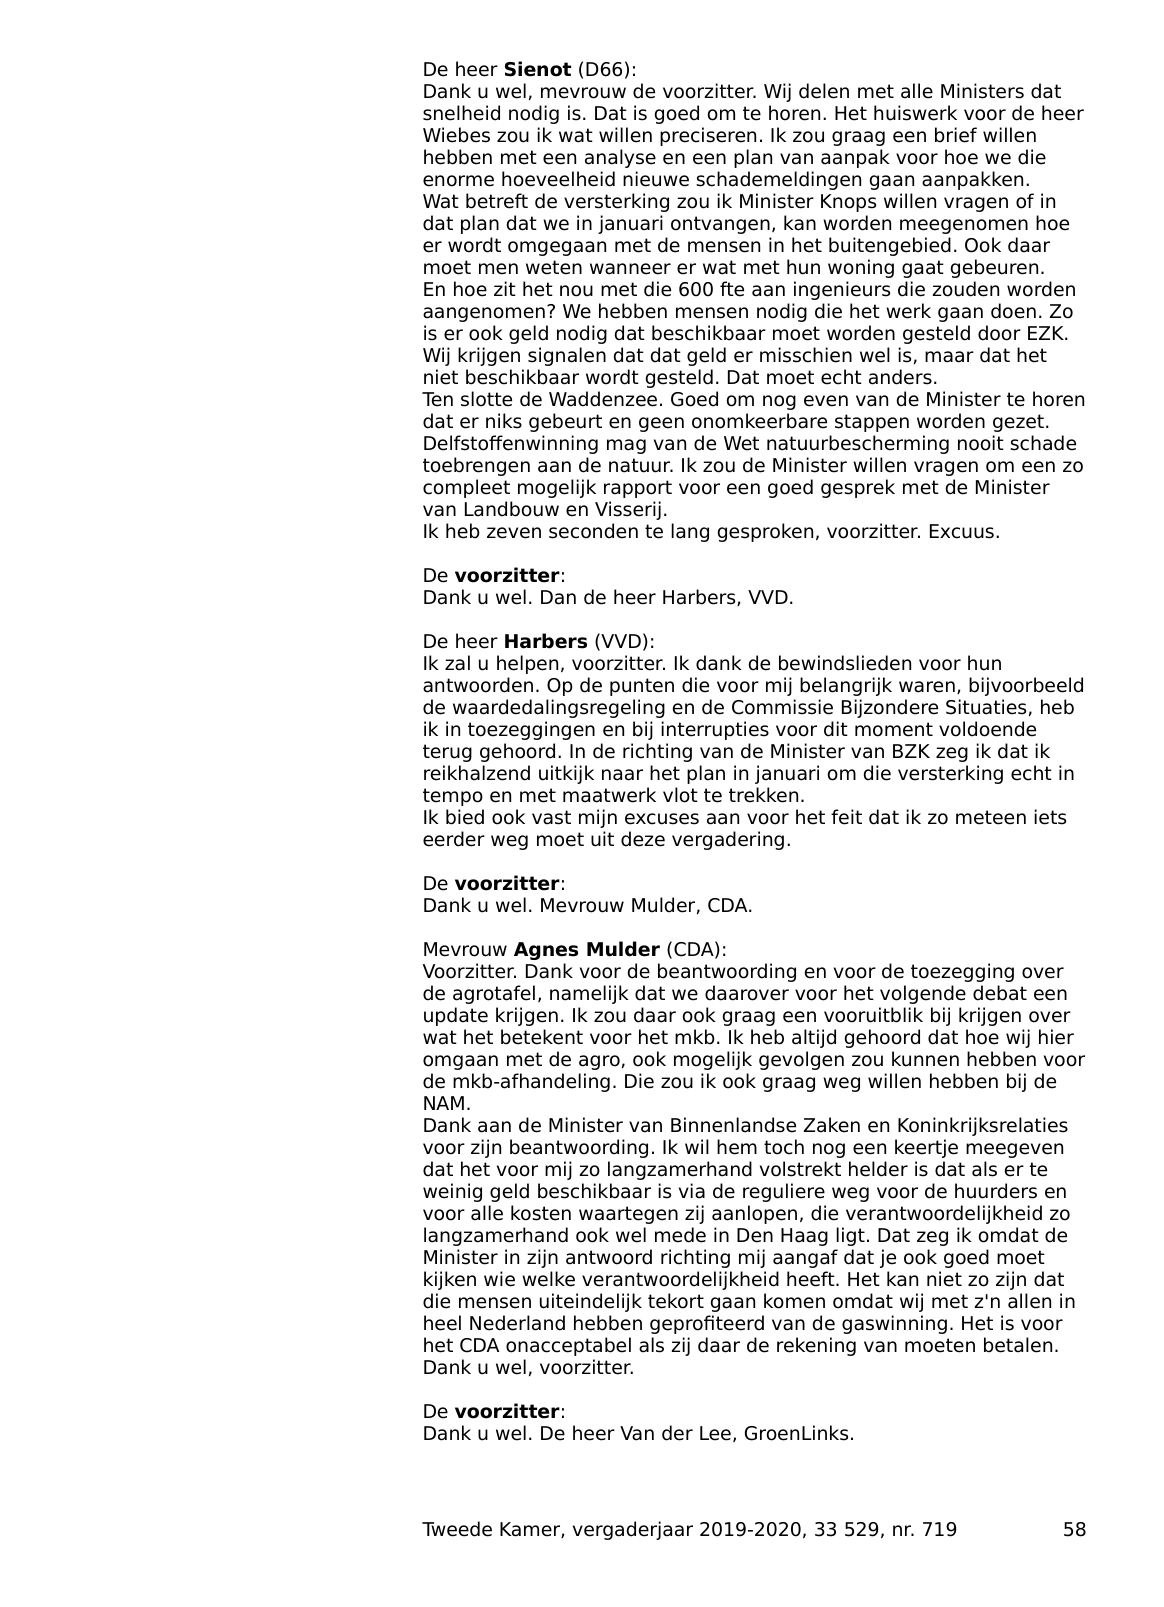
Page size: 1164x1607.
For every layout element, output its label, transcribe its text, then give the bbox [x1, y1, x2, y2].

text Wat betreft de versterking zou ik Minister Knops willen vragen of in dat plan dat we in januari ontvangen, kan worden meegenomen hoe er wordt omgegaan met de mensen in het buitengebied. Ook daar moet men weten wanneer er wat met hun woning gaat gebeuren. [422, 191, 1087, 279]
text Mevrouw Agnes Mulder (CDA): [422, 939, 1087, 961]
text Ik bied ook vast mijn excuses aan voor het feit dat ik zo meteen iets eerder weg moet uit deze vergadering. [422, 807, 1087, 851]
text De heer Harbers (VVD): [422, 631, 1087, 653]
text Dank u wel, mevrouw de voorzitter. Wij delen met alle Ministers dat snelheid nodig is. Dat is goed om te horen. Het huiswerk voor de heer Wiebes zou ik wat willen preciseren. Ik zou graag een brief willen hebben met een analyse en een plan van aanpak voor hoe we die enorme hoeveelheid nieuwe schademeldingen gaan aanpakken. [422, 81, 1087, 191]
text Dank u wel, voorzitter. [422, 1357, 1087, 1379]
text Dank u wel. Mevrouw Mulder, CDA. [422, 895, 1087, 917]
text Ik zal u helpen, voorzitter. Ik dank de bewindslieden voor hun antwoorden. Op de punten die voor mij belangrijk waren, bijvoorbeeld de waardedalingsregeling en de Commissie Bijzondere Situaties, heb ik in toezeggingen en bij interrupties voor dit moment voldoende terug gehoord. In de richting van de Minister van BZK zeg ik dat ik reikhalzend uitkijk naar het plan in januari om die versterking echt in tempo en met maatwerk vlot te trekken. [422, 653, 1087, 807]
text Dank u wel. Dan de heer Harbers, VVD. [422, 587, 1087, 609]
text Voorzitter. Dank voor de beantwoording en voor de toezegging over de agrotafel, namelijk dat we daarover voor het volgende debat een update krijgen. Ik zou daar ook graag een vooruitblik bij krijgen over wat het betekent voor het mkb. Ik heb altijd gehoord dat hoe wij hier omgaan met de agro, ook mogelijk gevolgen zou kunnen hebben voor de mkb-afhandeling. Die zou ik ook graag weg willen hebben bij de NAM. [422, 961, 1087, 1115]
text Ten slotte de Waddenzee. Goed om nog even van de Minister te horen dat er niks gebeurt en geen onomkeerbare stappen worden gezet. Delfstoffenwinning mag van de Wet natuurbescherming nooit schade toebrengen aan de natuur. Ik zou de Minister willen vragen om een zo compleet mogelijk rapport voor een goed gesprek met de Minister van Landbouw en Visserij. [422, 389, 1087, 521]
text En hoe zit het nou met die 600 fte aan ingenieurs die zouden worden aangenomen? We hebben mensen nodig die het werk gaan doen. Zo is er ook geld nodig dat beschikbaar moet worden gesteld door EZK. Wij krijgen signalen dat dat geld er misschien wel is, maar dat het niet beschikbaar wordt gesteld. Dat moet echt anders. [422, 279, 1087, 389]
text De heer Sienot (D66): [422, 59, 1087, 81]
text Dank aan de Minister van Binnenlandse Zaken en Koninkrijksrelaties voor zijn beantwoording. Ik wil hem toch nog een keertje meegeven dat het voor mij zo langzamerhand volstrekt helder is dat als er te weinig geld beschikbaar is via de reguliere weg voor de huurders en voor alle kosten waartegen zij aanlopen, die verantwoordelijkheid zo langzamerhand ook wel mede in Den Haag ligt. Dat zeg ik omdat de Minister in zijn antwoord richting mij aangaf dat je ook goed moet kijken wie welke verantwoordelijkheid heeft. Het kan niet zo zijn dat die mensen uiteindelijk tekort gaan komen omdat wij met z'n allen in heel Nederland hebben geprofiteerd van de gaswinning. Het is voor het CDA onacceptabel als zij daar de rekening van moeten betalen. [422, 1115, 1087, 1357]
text De voorzitter: [422, 873, 1087, 895]
text Ik heb zeven seconden te lang gesproken, voorzitter. Excuus. [422, 521, 1087, 543]
text De voorzitter: [422, 1401, 1087, 1423]
text Dank u wel. De heer Van der Lee, GroenLinks. [422, 1423, 1087, 1445]
text De voorzitter: [422, 565, 1087, 587]
